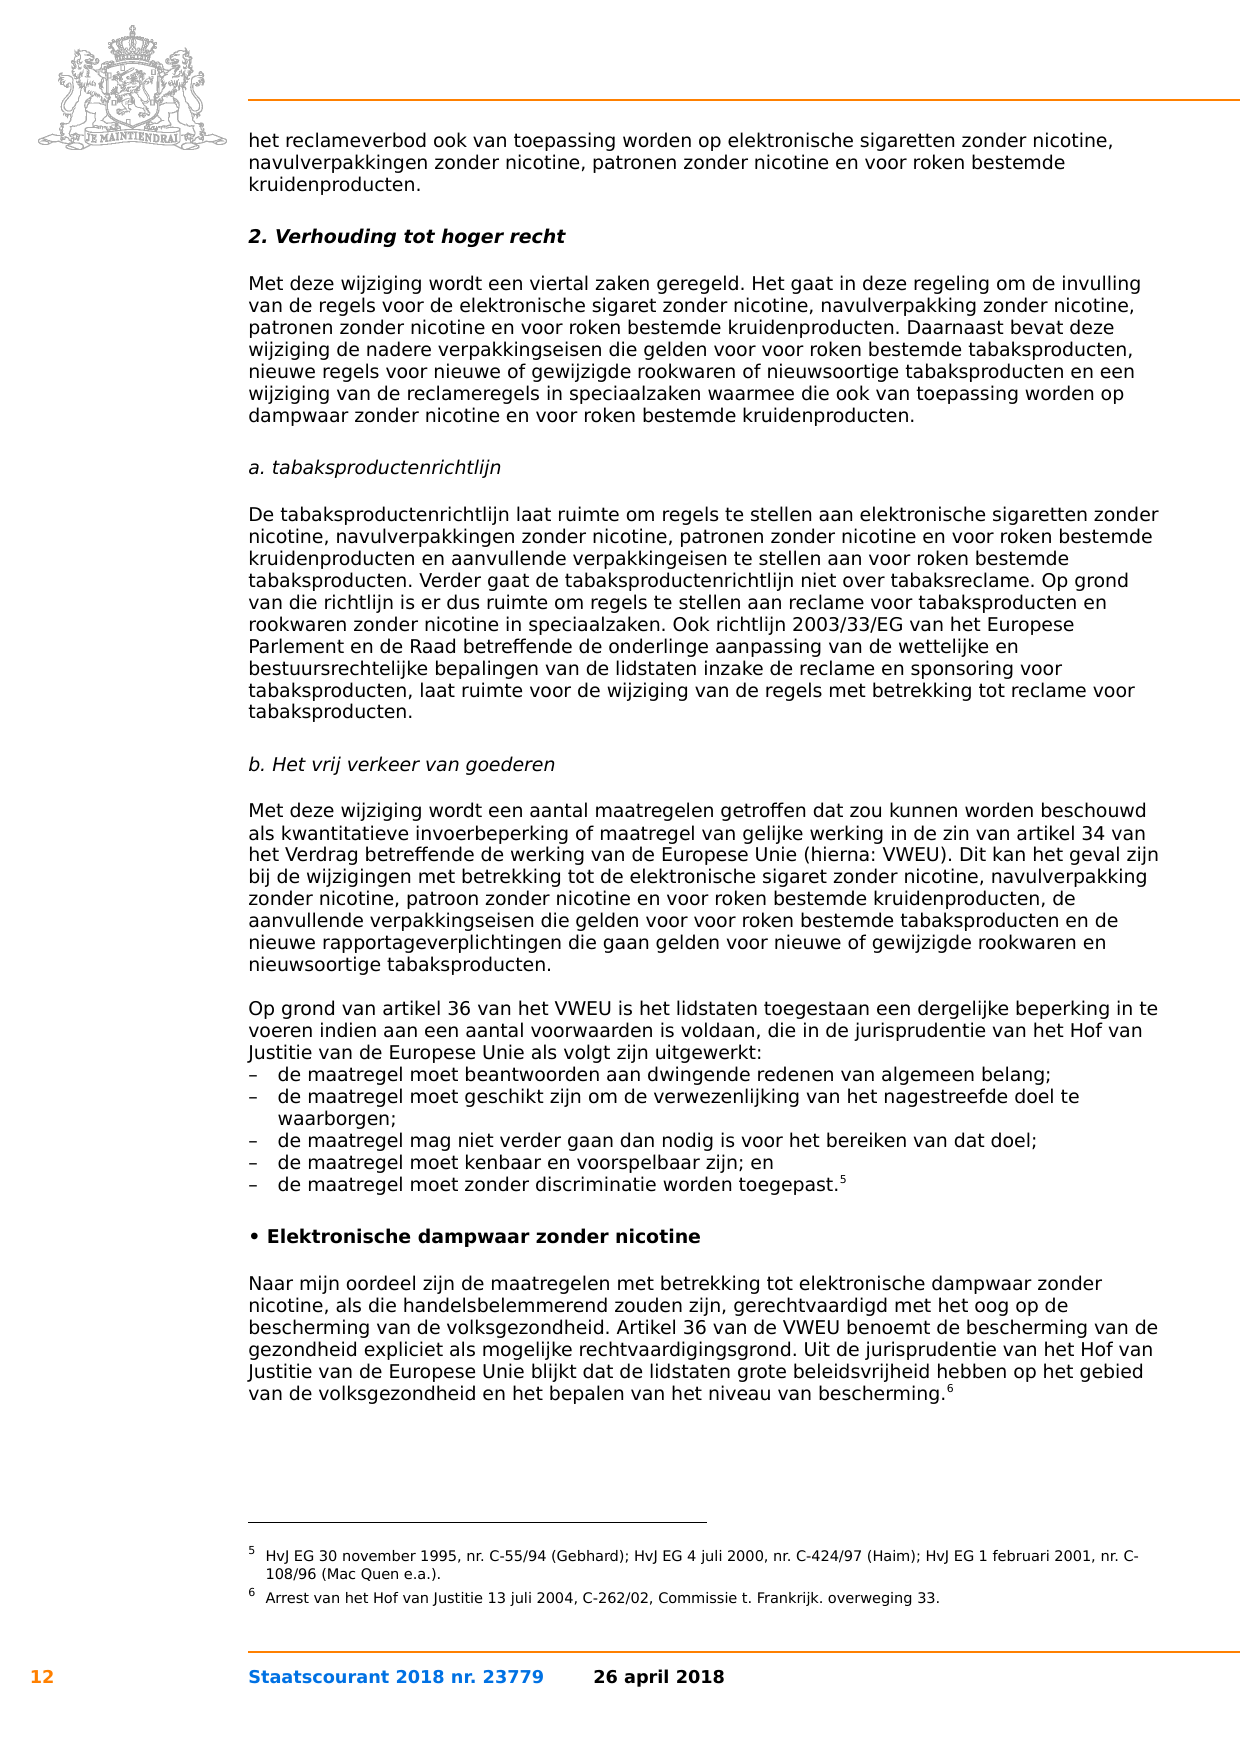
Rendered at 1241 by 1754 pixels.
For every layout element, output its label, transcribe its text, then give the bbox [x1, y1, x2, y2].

text – de maatregel moet geschikt zijn om de verwezenlijking van het nagestreefde doel te waarborgen; [248, 1086, 1163, 1130]
text Naar mijn oordeel zijn de maatregelen met betrekking tot elektronische dampwaar zonder nicotine, als die handelsbelemmerend zouden zijn, gerechtvaardigd met het oog op de bescherming van de volksgezondheid. Artikel 36 van de VWEU benoemt de bescherming van de gezondheid expliciet als mogelijke rechtvaardigingsgrond. Uit de jurisprudentie van het Hof van Justitie van de Europese Unie blijkt dat de lidstaten grote beleidsvrijheid hebben op het gebied van de volksgezondheid en het bepalen van het niveau van bescherming. [248, 1273, 1163, 1405]
subtitle a. tabaksproductenrichtlijn [248, 457, 1163, 479]
text – de maatregel mag niet verder gaan dan nodig is voor het bereiken van dat doel; [248, 1130, 1163, 1152]
text Arrest van het Hof van Justitie 13 juli 2004, C-262/02, Commissie t. Frankrijk. overweging 33. [248, 1586, 1163, 1608]
text – de maatregel moet zonder discriminatie worden toegepast. [248, 1174, 1163, 1196]
text Met deze wijziging wordt een aantal maatregelen getroffen dat zou kunnen worden beschouwd als kwantitatieve invoerbeperking of maatregel van gelijke werking in de zin van artikel 34 van het Verdrag betreffende de werking van de Europese Unie (hierna: VWEU). Dit kan het geval zijn bij de wijzigingen met betrekking tot de elektronische sigaret zonder nicotine, navulverpakking zonder nicotine, patroon zonder nicotine en voor roken bestemde kruidenproducten, de aanvullende verpakkingseisen die gelden voor voor roken bestemde tabaksproducten en de nieuwe rapportageverplichtingen die gaan gelden voor nieuwe of gewijzigde rookwaren en nieuwsoortige tabaksproducten. [248, 800, 1163, 976]
subtitle 2. Verhouding tot hoger recht [248, 226, 1163, 248]
text Op grond van artikel 36 van het VWEU is het lidstaten toegestaan een dergelijke beperking in te voeren indien aan een aantal voorwaarden is voldaan, die in de jurisprudentie van het Hof van Justitie van de Europese Unie als volgt zijn uitgewerkt: [248, 998, 1163, 1064]
subtitle b. Het vrij verkeer van goederen [248, 753, 1163, 775]
text – de maatregel moet beantwoorden aan dwingende redenen van algemeen belang; [248, 1064, 1163, 1086]
text HvJ EG 30 november 1995, nr. C-55/94 (Gebhard); HvJ EG 4 juli 2000, nr. C-424/97 (Haim); HvJ EG 1 februari 2001, nr. C-108/96 (Mac Quen e.a.). [248, 1544, 1163, 1583]
text Met deze wijziging wordt een viertal zaken geregeld. Het gaat in deze regeling om de invulling van de regels voor de elektronische sigaret zonder nicotine, navulverpakking zonder nicotine, patronen zonder nicotine en voor roken bestemde kruidenproducten. Daarnaast bevat deze wijziging de nadere verpakkingseisen die gelden voor voor roken bestemde tabaksproducten, nieuwe regels voor nieuwe of gewijzigde rookwaren of nieuwsoortige tabaksproducten en een wijziging van de reclameregels in speciaalzaken waarmee die ook van toepassing worden op dampwaar zonder nicotine en voor roken bestemde kruidenproducten. [248, 273, 1163, 427]
picture [38, 25, 227, 150]
text – de maatregel moet kenbaar en voorspelbaar zijn; en [248, 1152, 1163, 1174]
subtitle • Elektronische dampwaar zonder nicotine [248, 1226, 1163, 1248]
text het reclameverbod ook van toepassing worden op elektronische sigaretten zonder nicotine, navulverpakkingen zonder nicotine, patronen zonder nicotine en voor roken bestemde kruidenproducten. [248, 130, 1163, 196]
text De tabaksproductenrichtlijn laat ruimte om regels te stellen aan elektronische sigaretten zonder nicotine, navulverpakkingen zonder nicotine, patronen zonder nicotine en voor roken bestemde kruidenproducten en aanvullende verpakkingeisen te stellen aan voor roken bestemde tabaksproducten. Verder gaat de tabaksproductenrichtlijn niet over tabaksreclame. Op grond van die richtlijn is er dus ruimte om regels te stellen aan reclame voor tabaksproducten en rookwaren zonder nicotine in speciaalzaken. Ook richtlijn 2003/33/EG van het Europese Parlement en de Raad betreffende de onderlinge aanpassing van de wettelijke en bestuursrechtelijke bepalingen van de lidstaten inzake de reclame en sponsoring voor tabaksproducten, laat ruimte voor de wijziging van de regels met betrekking tot reclame voor tabaksproducten. [248, 504, 1163, 723]
